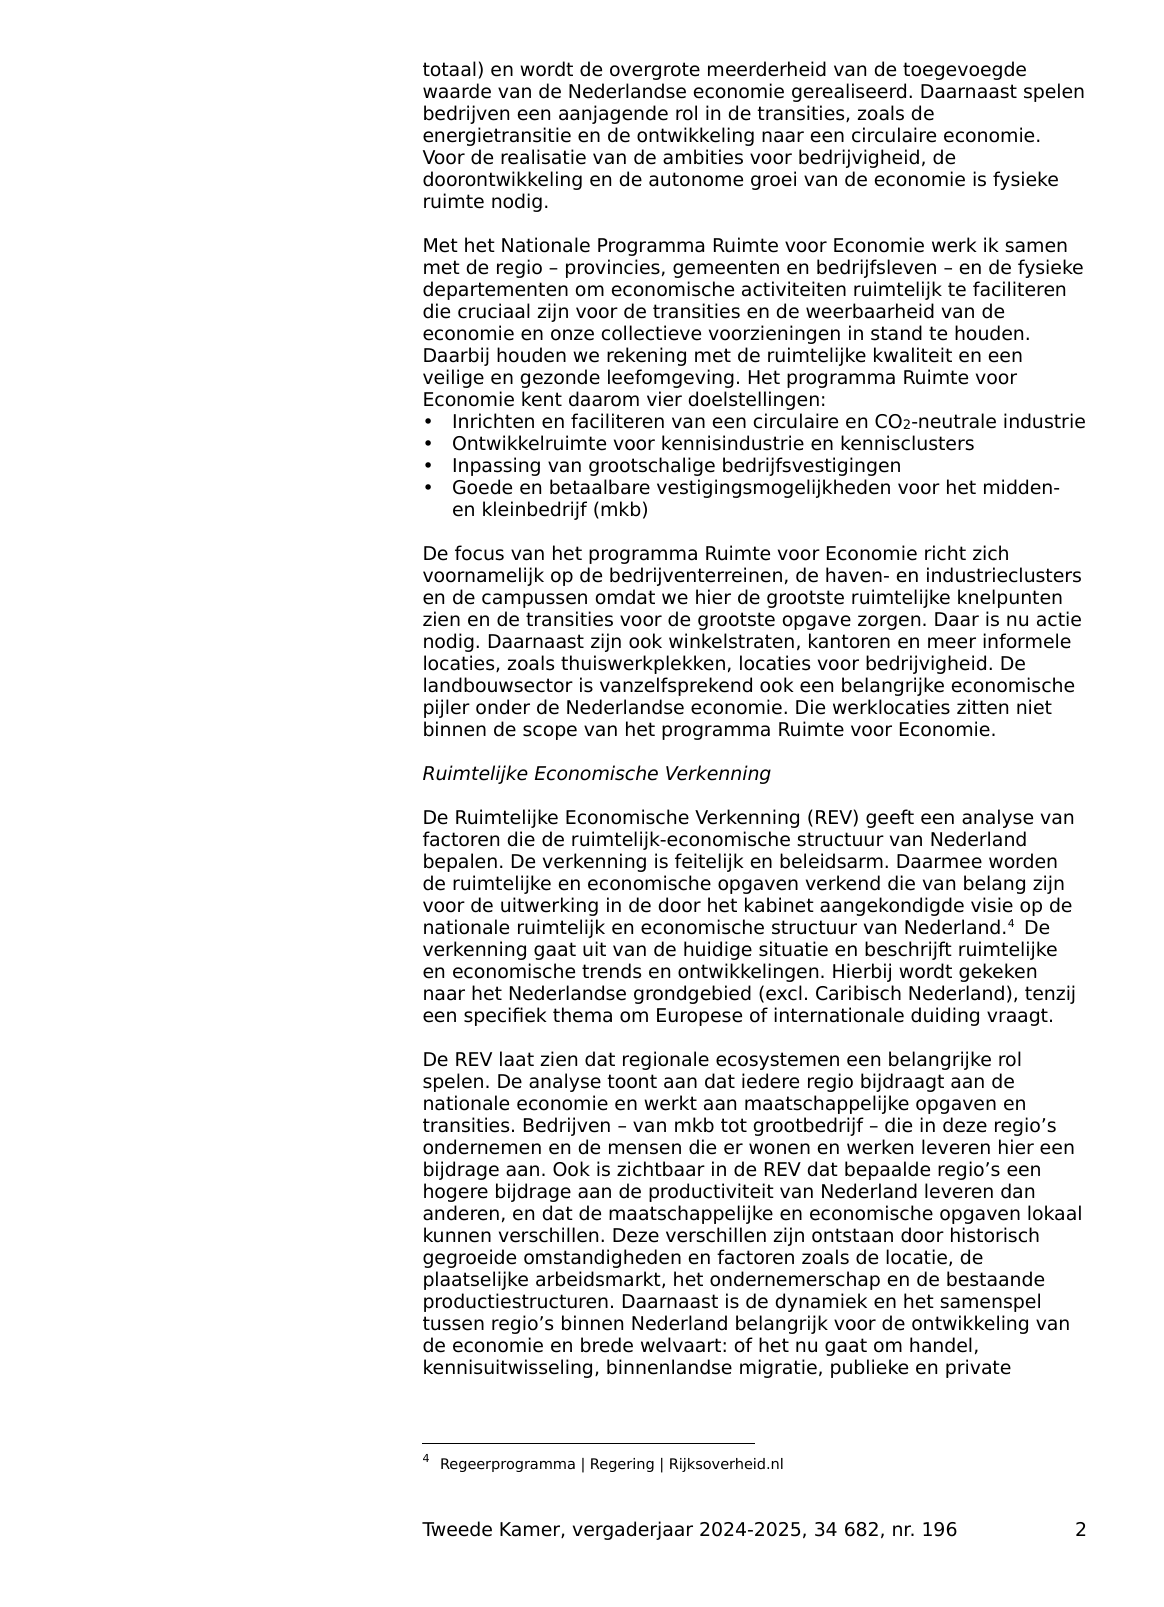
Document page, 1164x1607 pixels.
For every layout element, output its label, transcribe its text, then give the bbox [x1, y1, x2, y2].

text Regeerprogramma | Regering | Rijksoverheid.nl [422, 1452, 1087, 1474]
text totaal) en wordt de overgrote meerderheid van de toegevoegde waarde van de Nederlandse economie gerealiseerd. Daarnaast spelen bedrijven een aanjagende rol in de transities, zoals de energietransitie en de ontwikkeling naar een circulaire economie. Voor de realisatie van de ambities voor bedrijvigheid, de doorontwikkeling en de autonome groei van de economie is fysieke ruimte nodig. [422, 59, 1087, 213]
text De Ruimtelijke Economische Verkenning (REV) geeft een analyse van factoren die de ruimtelijk-economische structuur van Nederland bepalen. De verkenning is feitelijk en beleidsarm. Daarmee worden de ruimtelijke en economische opgaven verkend die van belang zijn voor de uitwerking in de door het kabinet aangekondigde visie op de nationale ruimtelijk en economische structuur van Nederland. De verkenning gaat uit van de huidige situatie en beschrijft ruimtelijke en economische trends en ontwikkelingen. Hierbij wordt gekeken naar het Nederlandse grondgebied (excl. Caribisch Nederland), tenzij een specifiek thema om Europese of internationale duiding vraagt. [422, 807, 1087, 1027]
text • Inpassing van grootschalige bedrijfsvestigingen [422, 455, 1087, 477]
text • Inrichten en faciliteren van een circulaire en CO2-neutrale industrie [422, 411, 1087, 433]
text • Ontwikkelruimte voor kennisindustrie en kennisclusters [422, 433, 1087, 455]
text Met het Nationale Programma Ruimte voor Economie werk ik samen met de regio – provincies, gemeenten en bedrijfsleven – en de fysieke departementen om economische activiteiten ruimtelijk te faciliteren die cruciaal zijn voor de transities en de weerbaarheid van de economie en onze collectieve voorzieningen in stand te houden. Daarbij houden we rekening met de ruimtelijke kwaliteit en een veilige en gezonde leefomgeving. Het programma Ruimte voor Economie kent daarom vier doelstellingen: [422, 235, 1087, 411]
subtitle Ruimtelijke Economische Verkenning [422, 763, 1087, 785]
text De focus van het programma Ruimte voor Economie richt zich voornamelijk op de bedrijventerreinen, de haven- en industrieclusters en de campussen omdat we hier de grootste ruimtelijke knelpunten zien en de transities voor de grootste opgave zorgen. Daar is nu actie nodig. Daarnaast zijn ook winkelstraten, kantoren en meer informele locaties, zoals thuiswerkplekken, locaties voor bedrijvigheid. De landbouwsector is vanzelfsprekend ook een belangrijke economische pijler onder de Nederlandse economie. Die werklocaties zitten niet binnen de scope van het programma Ruimte voor Economie. [422, 543, 1087, 741]
text De REV laat zien dat regionale ecosystemen een belangrijke rol spelen. De analyse toont aan dat iedere regio bijdraagt aan de nationale economie en werkt aan maatschappelijke opgaven en transities. Bedrijven – van mkb tot grootbedrijf – die in deze regio’s ondernemen en de mensen die er wonen en werken leveren hier een bijdrage aan. Ook is zichtbaar in de REV dat bepaalde regio’s een hogere bijdrage aan de productiviteit van Nederland leveren dan anderen, en dat de maatschappelijke en economische opgaven lokaal kunnen verschillen. Deze verschillen zijn ontstaan door historisch gegroeide omstandigheden en factoren zoals de locatie, de plaatselijke arbeidsmarkt, het ondernemerschap en de bestaande productiestructuren. Daarnaast is de dynamiek en het samenspel tussen regio’s binnen Nederland belangrijk voor de ontwikkeling van de economie en brede welvaart: of het nu gaat om handel, kennisuitwisseling, binnenlandse migratie, publieke en private [422, 1049, 1087, 1379]
text • Goede en betaalbare vestigingsmogelijkheden voor het midden- en kleinbedrijf (mkb) [422, 477, 1087, 521]
